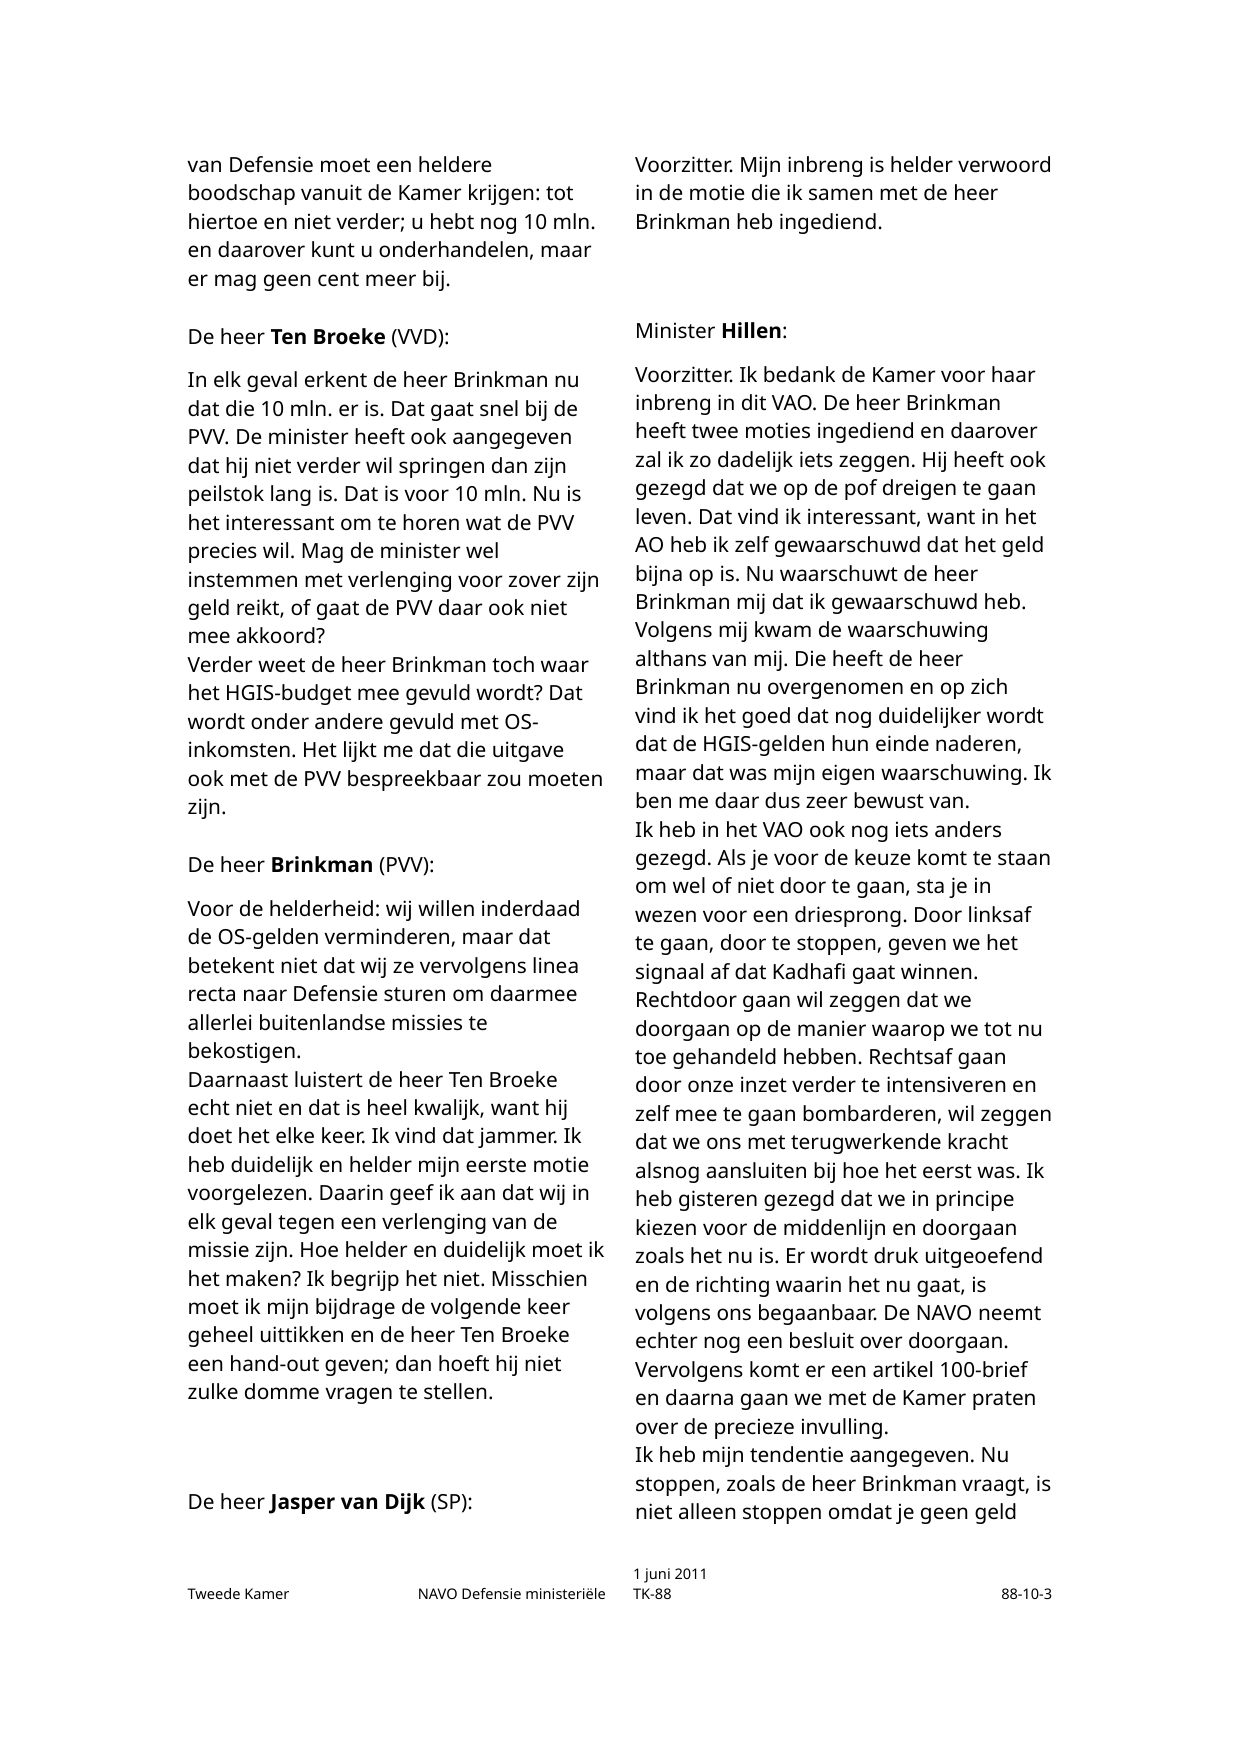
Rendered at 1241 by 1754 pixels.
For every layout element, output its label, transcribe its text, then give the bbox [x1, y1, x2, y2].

text Ik heb mijn tendentie aangegeven. Nu stoppen, zoals de heer Brinkman vraagt, is niet alleen stoppen omdat je geen geld [635, 1440, 1053, 1526]
text Daarnaast luistert de heer Ten Broeke echt niet en dat is heel kwalijk, want hij doet het elke keer. Ik vind dat jammer. Ik heb duidelijk en helder mijn eerste motie voorgelezen. Daarin geef ik aan dat wij in elk geval tegen een verlenging van de missie zijn. Hoe helder en duidelijk moet ik het maken? Ik begrijp het niet. Misschien moet ik mijn bijdrage de volgende keer geheel uittikken en de heer Ten Broeke een hand-out geven; dan hoeft hij niet zulke domme vragen te stellen. [187, 1065, 605, 1406]
text  [635, 265, 1053, 294]
text In elk geval erkent de heer Brinkman nu dat die 10 mln. er is. Dat gaat snel bij de PVV. De minister heeft ook aangegeven dat hij niet verder wil springen dan zijn peilstok lang is. Dat is voor 10 mln. Nu is het interessant om te horen wat de PVV precies wil. Mag de minister wel instemmen met verlenging voor zover zijn geld reikt, of gaat de PVV daar ook niet mee akkoord? [187, 366, 605, 650]
text De heer Ten Broeke (VVD): [187, 322, 605, 351]
text Ik heb in het VAO ook nog iets anders gezegd. Als je voor de keuze komt te staan om wel of niet door te gaan, sta je in wezen voor een driesprong. Door linksaf te gaan, door te stoppen, geven we het signaal af dat Kadhafi gaat winnen. Rechtdoor gaan wil zeggen dat we doorgaan op de manier waarop we tot nu toe gehandeld hebben. Rechtsaf gaan door onze inzet verder te intensiveren en zelf mee te gaan bombarderen, wil zeggen dat we ons met terugwerkende kracht alsnog aansluiten bij hoe het eerst was. Ik heb gisteren gezegd dat we in principe kiezen voor de middenlijn en doorgaan zoals het nu is. Er wordt druk uitgeoefend en de richting waarin het nu gaat, is volgens ons begaanbaar. De NAVO neemt echter nog een besluit over doorgaan. Vervolgens komt er een artikel 100-brief en daarna gaan we met de Kamer praten over de precieze invulling. [635, 815, 1053, 1440]
text van Defensie moet een heldere boodschap vanuit de Kamer krijgen: tot hiertoe en niet verder; u hebt nog 10 mln. en daarover kunt u onderhandelen, maar er mag geen cent meer bij. [187, 150, 605, 292]
text De heer Jasper van Dijk (SP): [187, 1487, 605, 1515]
text Voor de helderheid: wij willen inderdaad de OS-gelden verminderen, maar dat betekent niet dat wij ze vervolgens linea recta naar Defensie sturen om daarmee allerlei buitenlandse missies te bekostigen. [187, 894, 605, 1065]
text Verder weet de heer Brinkman toch waar het HGIS-budget mee gevuld wordt? Dat wordt onder andere gevuld met OS-inkomsten. Het lijkt me dat die uitgave ook met de PVV bespreekbaar zou moeten zijn. [187, 650, 605, 821]
text Voorzitter. Ik bedank de Kamer voor haar inbreng in dit VAO. De heer Brinkman heeft twee moties ingediend en daarover zal ik zo dadelijk iets zeggen. Hij heeft ook gezegd dat we op de pof dreigen te gaan leven. Dat vind ik interessant, want in het AO heb ik zelf gewaarschuwd dat het geld bijna op is. Nu waarschuwt de heer Brinkman mij dat ik gewaarschuwd heb. Volgens mij kwam de waarschuwing althans van mij. Die heeft de heer Brinkman nu overgenomen en op zich vind ik het goed dat nog duidelijker wordt dat de HGIS-gelden hun einde naderen, maar dat was mijn eigen waarschuwing. Ik ben me daar dus zeer bewust van. [635, 360, 1053, 815]
text Voorzitter. Mijn inbreng is helder verwoord in de motie die ik samen met de heer Brinkman heb ingediend. [635, 150, 1053, 235]
text De heer Brinkman (PVV): [187, 851, 605, 879]
text Minister Hillen: [635, 316, 1053, 345]
text  [187, 1436, 605, 1464]
